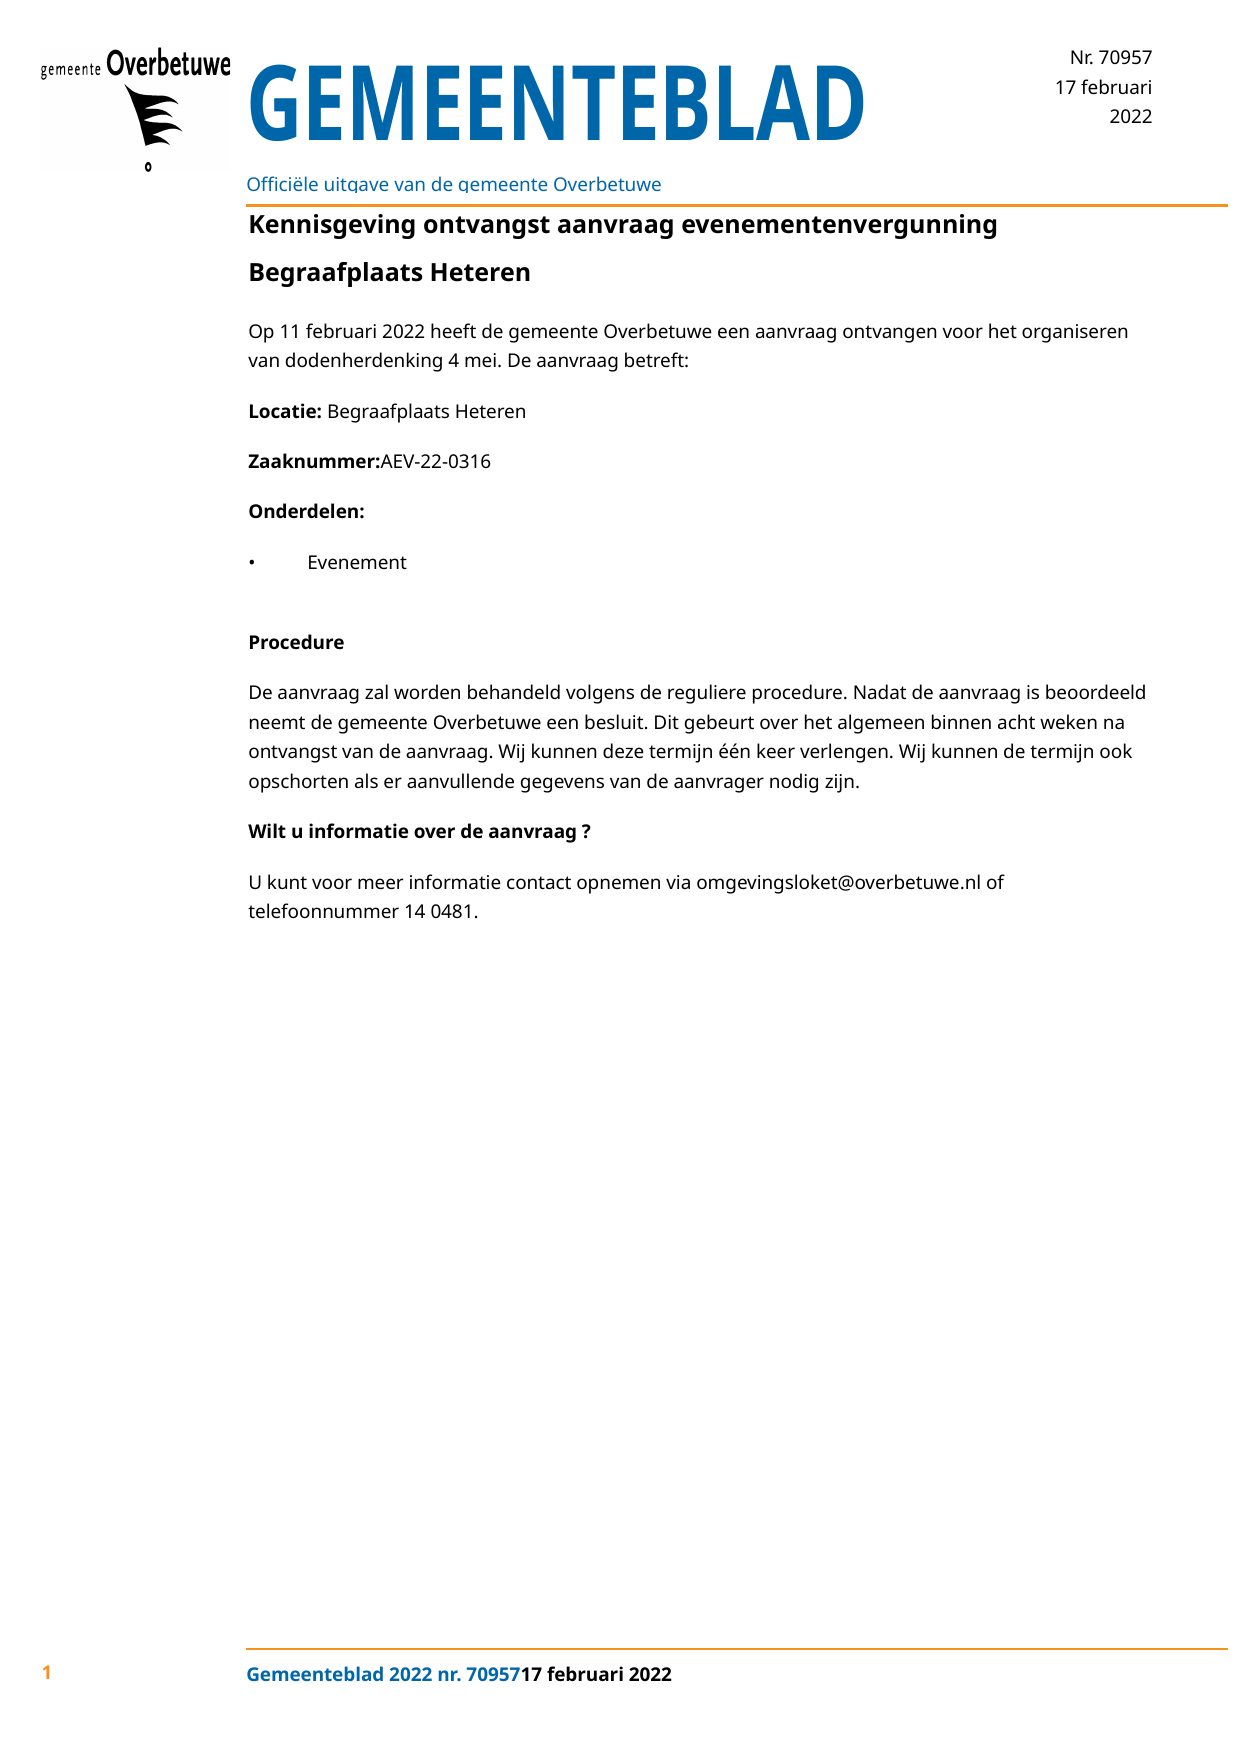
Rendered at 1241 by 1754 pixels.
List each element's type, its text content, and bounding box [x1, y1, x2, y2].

list Evenement [248, 549, 1152, 575]
text De aanvraag zal worden behandeld volgens de reguliere procedure. Nadat de aanvraag is beoordeeld neemt de gemeente Overbetuwe een besluit. Dit gebeurt over het algemeen binnen acht weken na ontvangst van de aanvraag. Wij kunnen deze termijn één keer verlengen. Wij kunnen de termijn ook opschorten als er aanvullende gegevens van de aanvrager nodig zijn. [248, 679, 1152, 794]
text Op 11 februari 2022 heeft de gemeente Overbetuwe een aanvraag ontvangen voor het organiseren van dodenherdenking 4 mei. De aanvraag betreft: [248, 318, 1152, 373]
text Kennisgeving ontvangst aanvraag evenementenvergunning Begraafplaats Heteren [248, 207, 1152, 288]
picture [41, 47, 231, 172]
text U kunt voor meer informatie contact opnemen via omgevingsloket@overbetuwe.nl of telefoonnummer 14 0481. [248, 869, 1152, 924]
text Locatie: Begraafplaats Heteren [248, 398, 1152, 424]
text Wilt u informatie over de aanvraag ? [248, 819, 1152, 844]
text Procedure [248, 629, 1152, 655]
text Zaaknummer:AEV-22-0316 [248, 448, 1152, 474]
text Onderdelen: [248, 499, 1152, 524]
